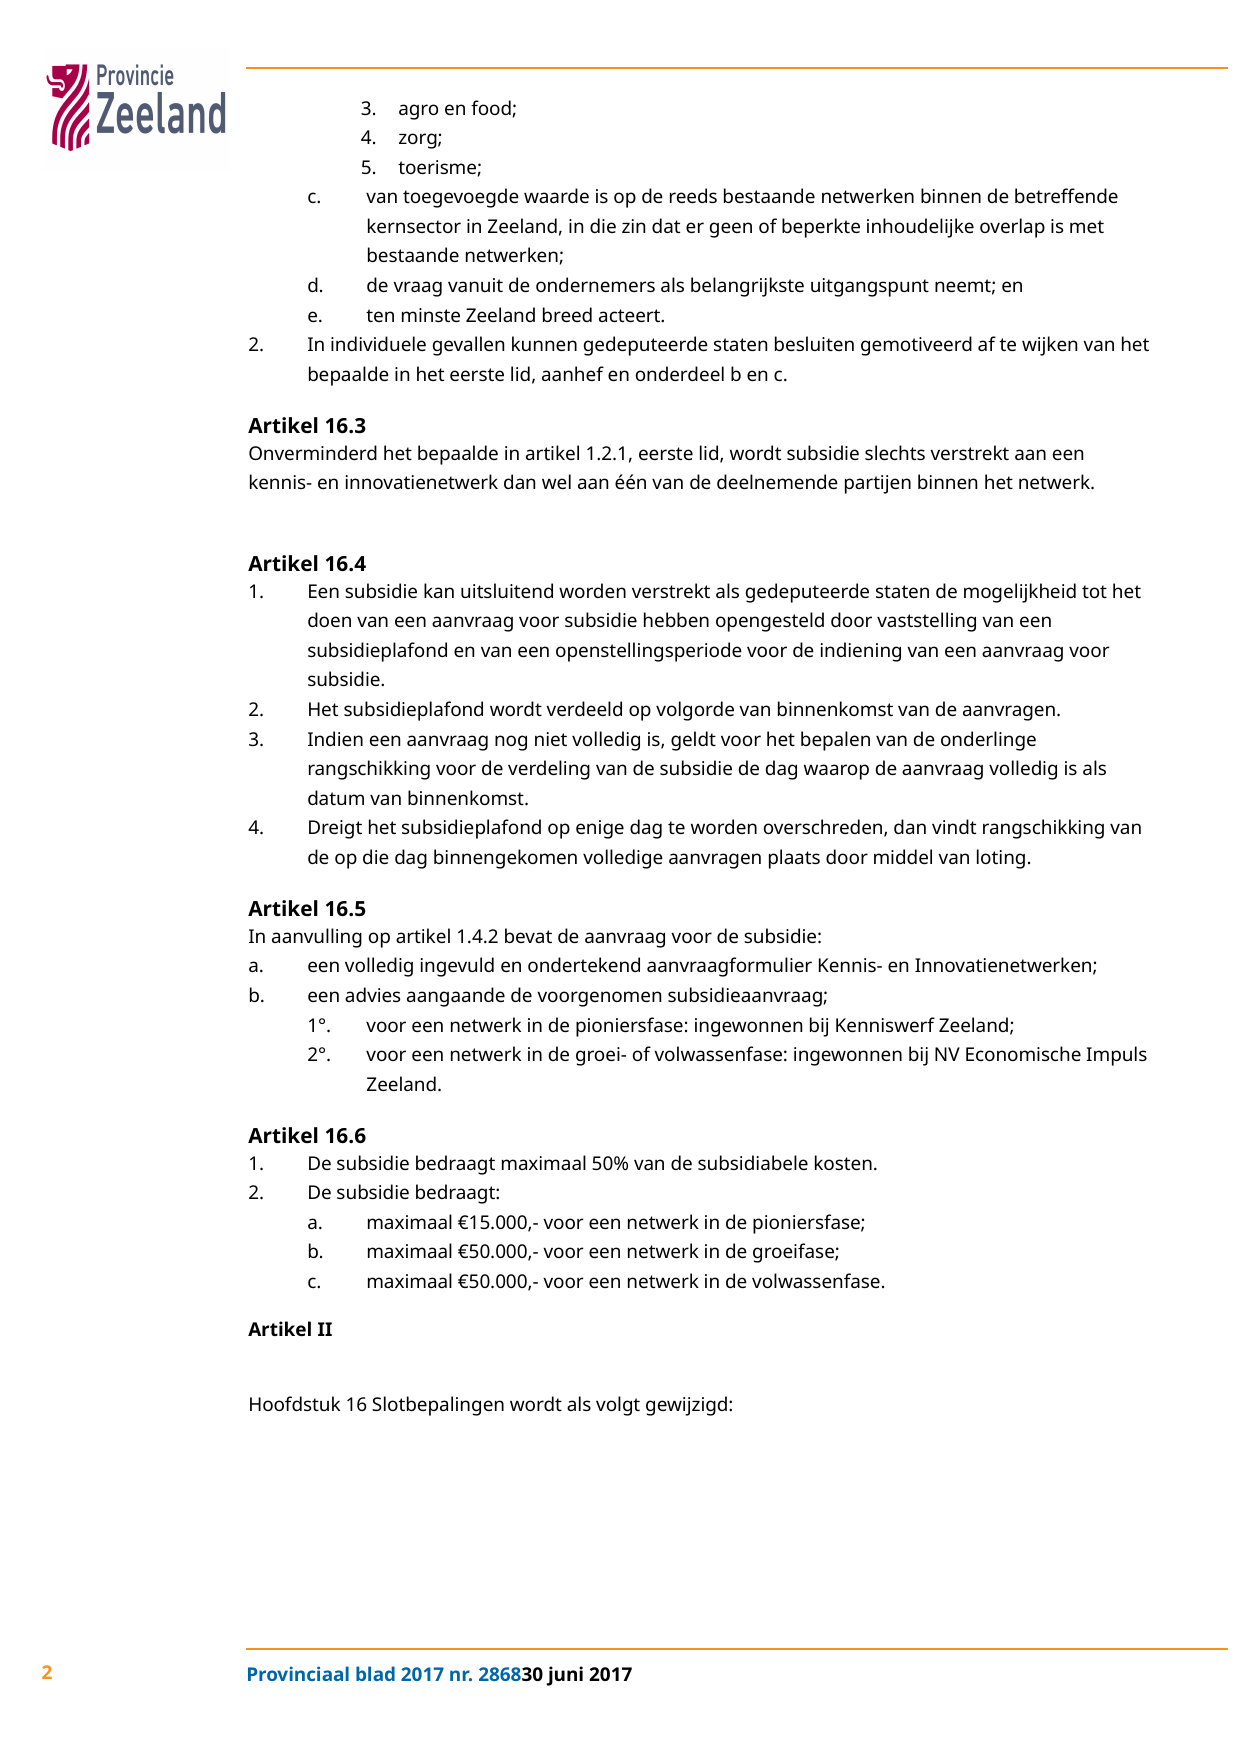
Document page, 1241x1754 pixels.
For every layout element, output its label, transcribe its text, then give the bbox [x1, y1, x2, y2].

list een advies aangaande de voorgenomen subsidieaanvraag; [248, 982, 1152, 1008]
text Artikel 16.3 [248, 411, 1152, 440]
list In individuele gevallen kunnen gedeputeerde staten besluiten gemotiveerd af te wijken van het bepaalde in het eerste lid, aanhef en onderdeel b en c. [248, 331, 1152, 387]
text In aanvulling op artikel 1.4.2 bevat de aanvraag voor de subsidie: [248, 923, 1152, 949]
text Artikel 16.6 [248, 1121, 1152, 1150]
text Hoofdstuk 16 Slotbepalingen wordt als volgt gewijzigd: [248, 1391, 1152, 1417]
list toerisme; [361, 154, 1152, 180]
text Onverminderd het bepaalde in artikel 1.2.1, eerste lid, wordt subsidie slechts verstrekt aan een kennis- en innovatienetwerk dan wel aan één van de deelnemende partijen binnen het netwerk. [248, 440, 1152, 495]
list zorg; [361, 124, 1152, 150]
list Indien een aanvraag nog niet volledig is, geldt voor het bepalen van de onderlinge rangschikking voor de verdeling van de subsidie de dag waarop de aanvraag volledig is als datum van binnenkomst. [248, 726, 1152, 811]
list agro en food; [361, 95, 1152, 121]
list De subsidie bedraagt maximaal 50% van de subsidiabele kosten. [248, 1150, 1152, 1176]
text Artikel 16.4 [248, 549, 1152, 578]
list Dreigt het subsidieplafond op enige dag te worden overschreden, dan vindt rangschikking van de op die dag binnengekomen volledige aanvragen plaats door middel van loting. [248, 814, 1152, 870]
list de vraag vanuit de ondernemers als belangrijkste uitgangspunt neemt; en [307, 272, 1152, 298]
text Artikel II [248, 1314, 1152, 1342]
list maximaal €15.000,- voor een netwerk in de pioniersfase; [307, 1209, 1152, 1235]
list ten minste Zeeland breed acteert. [307, 302, 1152, 328]
text Artikel 16.5 [248, 894, 1152, 923]
list Een subsidie kan uitsluitend worden verstrekt als gedeputeerde staten de mogelijkheid tot het doen van een aanvraag voor subsidie hebben opengesteld door vaststelling van een subsidieplafond en van een openstellingsperiode voor de indiening van een aanvraag voor subsidie. [248, 578, 1152, 692]
list maximaal €50.000,- voor een netwerk in de groeifase; [307, 1238, 1152, 1264]
list De subsidie bedraagt: [248, 1179, 1152, 1205]
list Het subsidieplafond wordt verdeeld op volgorde van binnenkomst van de aanvragen. [248, 696, 1152, 722]
list maximaal €50.000,- voor een netwerk in de volwassenfase. [307, 1268, 1152, 1294]
list voor een netwerk in de pioniersfase: ingewonnen bij Kenniswerf Zeeland; [307, 1012, 1152, 1037]
picture [41, 47, 231, 172]
list voor een netwerk in de groei- of volwassenfase: ingewonnen bij NV Economische Impuls Zeeland. [307, 1041, 1152, 1097]
list van toegevoegde waarde is op de reeds bestaande netwerken binnen de betreffende kernsector in Zeeland, in die zin dat er geen of beperkte inhoudelijke overlap is met bestaande netwerken; [307, 183, 1152, 268]
list een volledig ingevuld en ondertekend aanvraagformulier Kennis- en Innovatienetwerken; [248, 953, 1152, 978]
